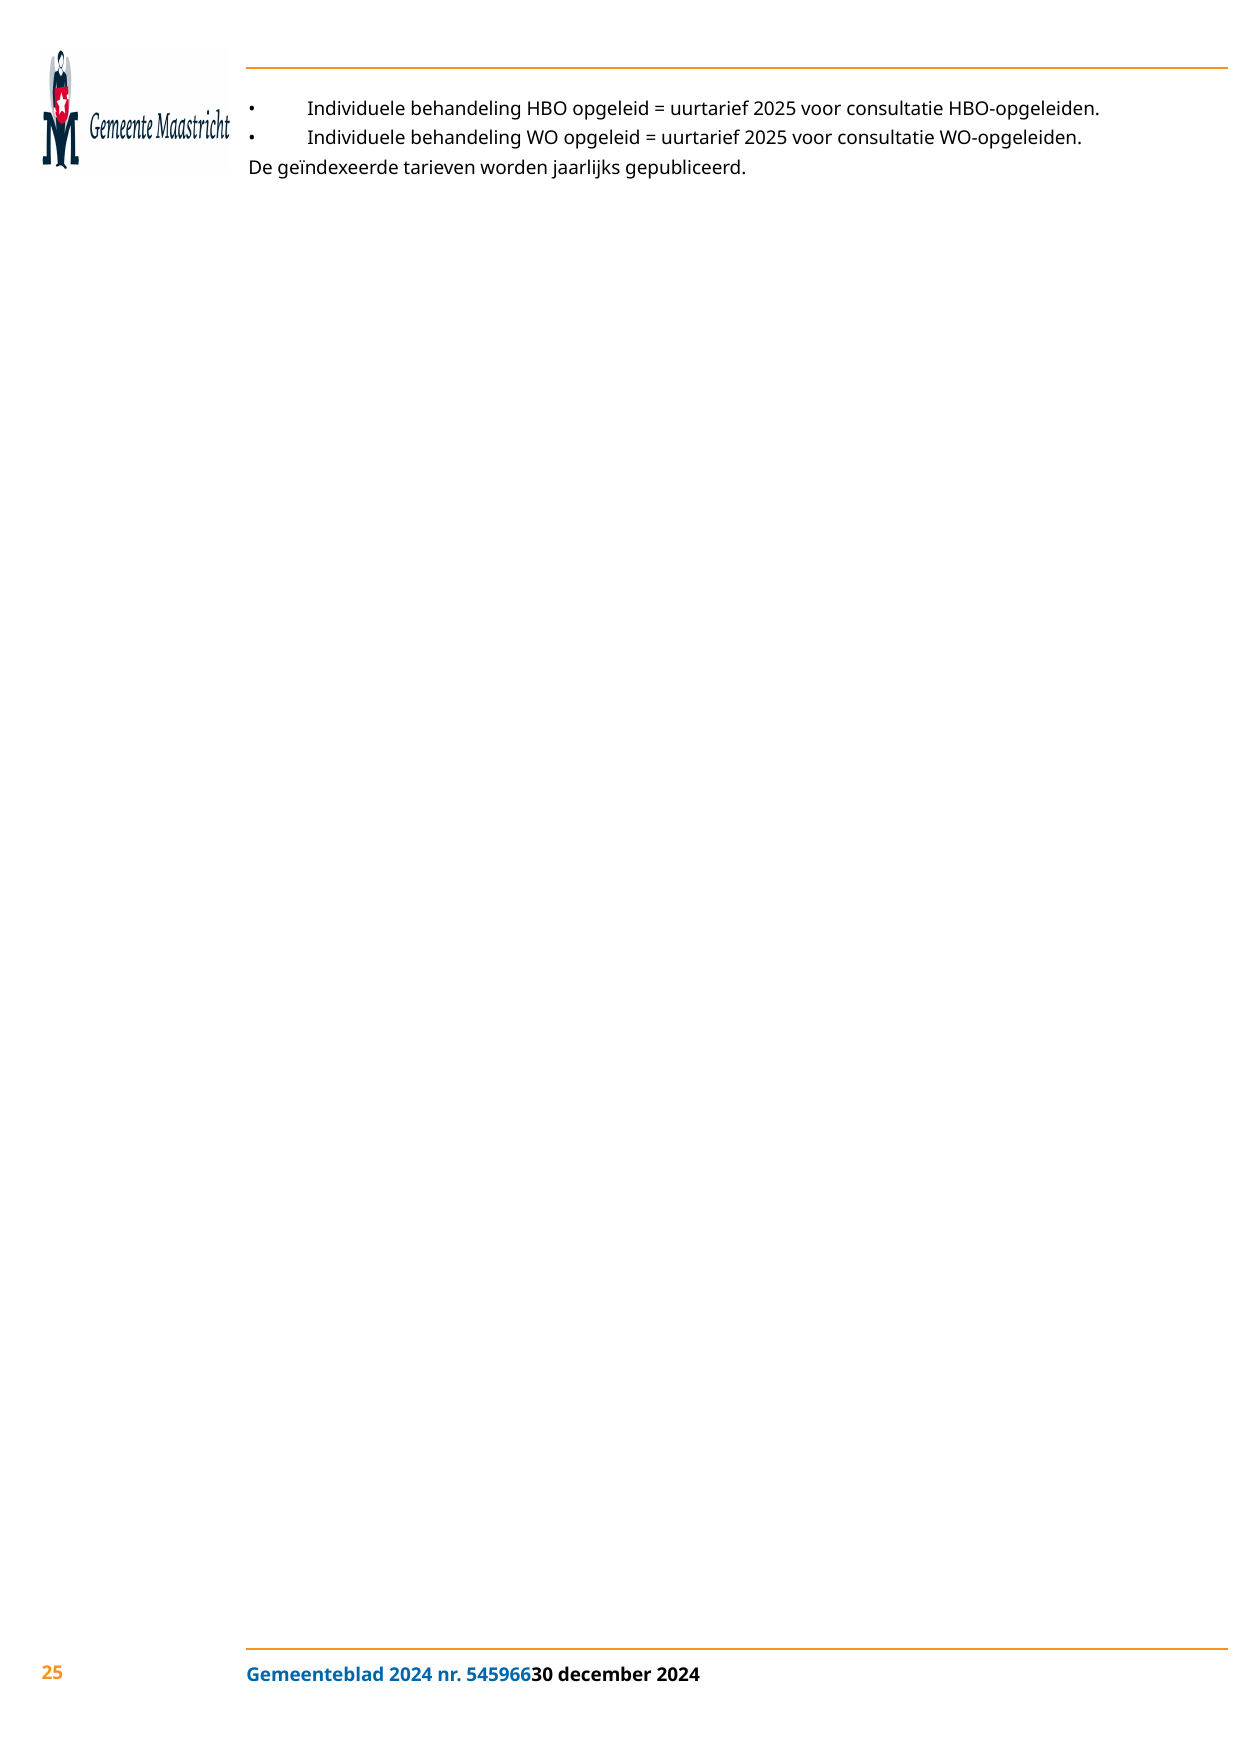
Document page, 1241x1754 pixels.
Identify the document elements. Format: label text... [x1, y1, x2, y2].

list Individuele behandeling WO opgeleid = uurtarief 2025 voor consultatie WO-opgeleiden. [248, 124, 1152, 150]
list Individuele behandeling HBO opgeleid = uurtarief 2025 voor consultatie HBO-opgeleiden. [248, 95, 1152, 121]
text De geïndexeerde tarieven worden jaarlijks gepubliceerd. [248, 154, 1152, 180]
picture [41, 47, 231, 172]
